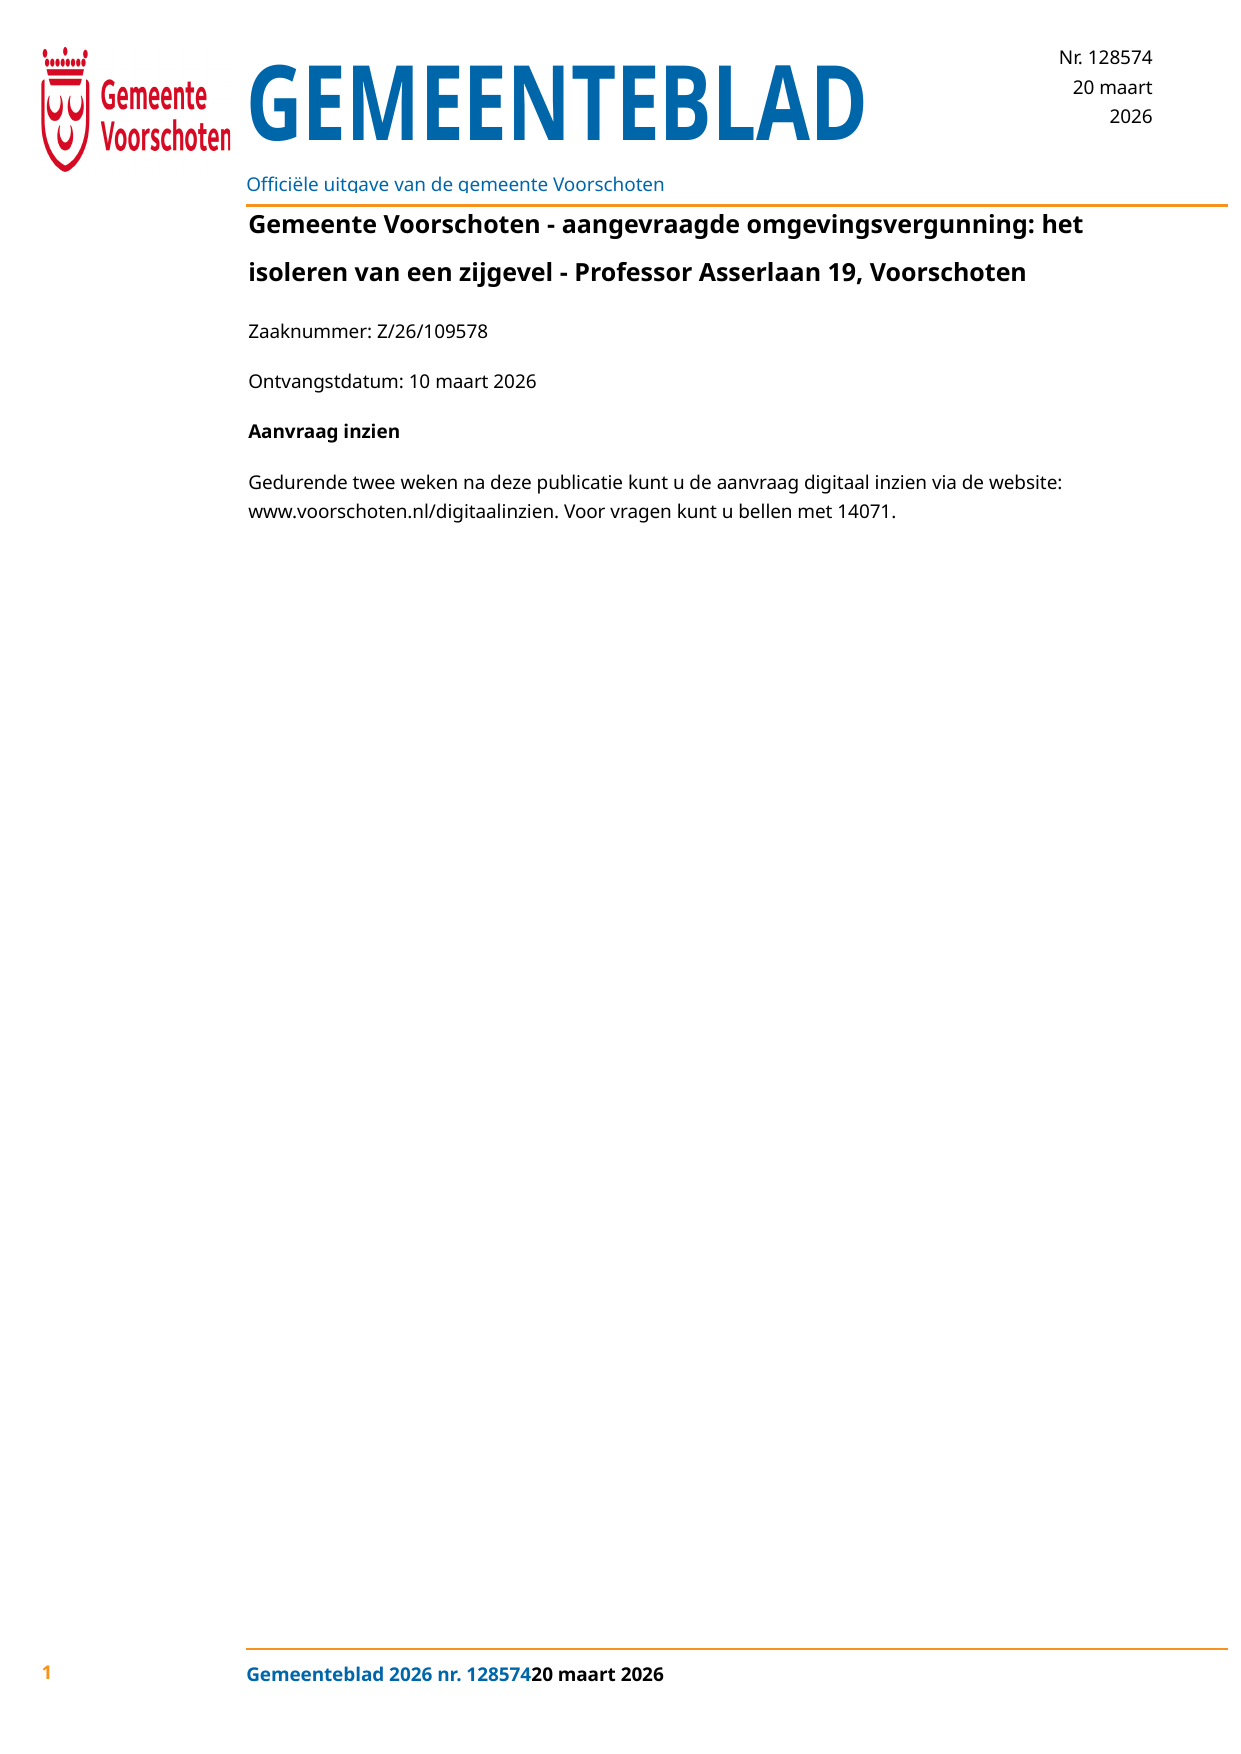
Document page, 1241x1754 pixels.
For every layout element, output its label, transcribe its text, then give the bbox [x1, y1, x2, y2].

text Ontvangstdatum: 10 maart 2026 [248, 368, 1152, 394]
text Aanvraag inzien [248, 419, 1152, 444]
text Gemeente Voorschoten - aangevraagde omgevingsvergunning: het isoleren van een zijgevel - Professor Asserlaan 19, Voorschoten [248, 207, 1152, 288]
text Zaaknummer: Z/26/109578 [248, 318, 1152, 344]
text Gedurende twee weken na deze publicatie kunt u de aanvraag digitaal inzien via de website: www.voorschoten.nl/digitaalinzien. Voor vragen kunt u bellen met 14071. [248, 469, 1152, 524]
picture [41, 47, 231, 172]
